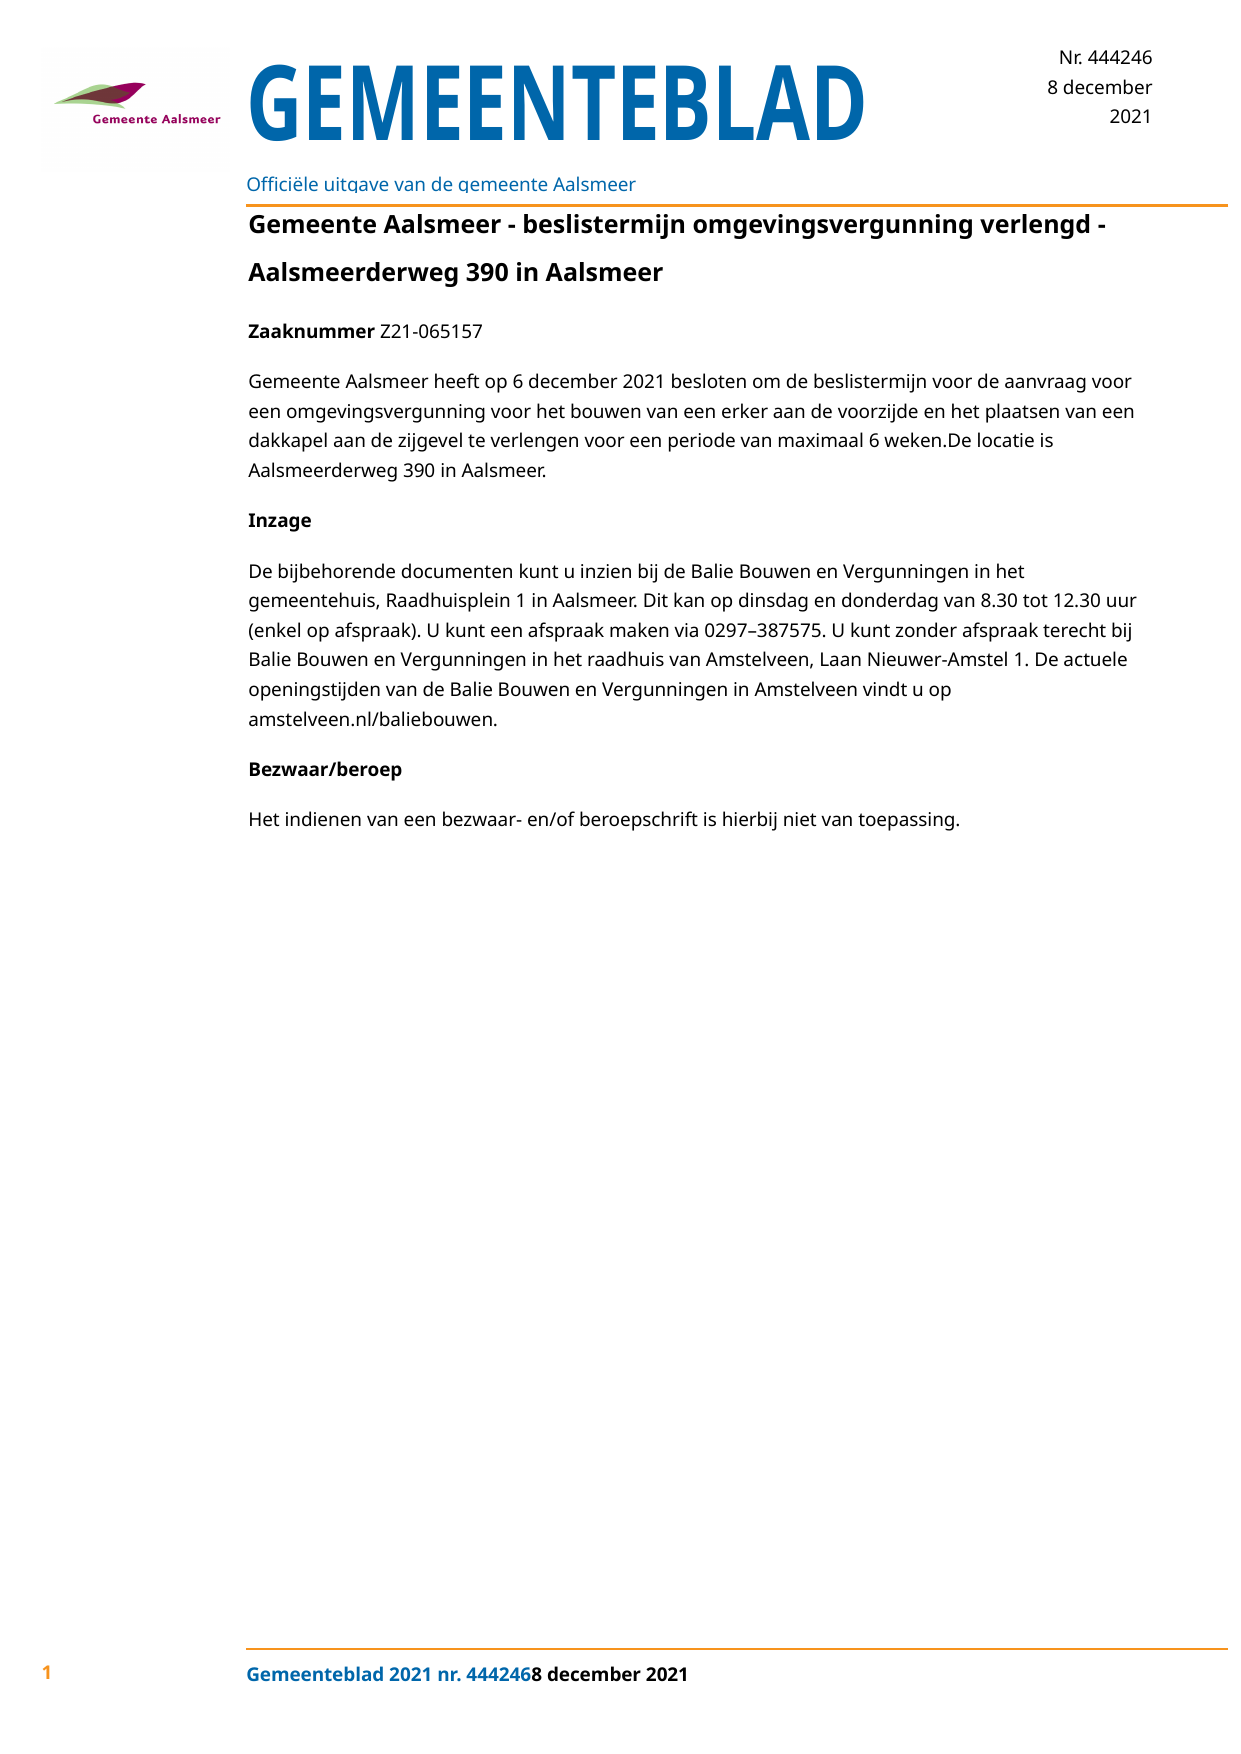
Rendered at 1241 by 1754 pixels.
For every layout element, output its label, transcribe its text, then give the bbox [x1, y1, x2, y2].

text De bijbehorende documenten kunt u inzien bij de Balie Bouwen en Vergunningen in het gemeentehuis, Raadhuisplein 1 in Aalsmeer. Dit kan op dinsdag en donderdag van 8.30 tot 12.30 uur (enkel op afspraak). U kunt een afspraak maken via 0297–387575. U kunt zonder afspraak terecht bij Balie Bouwen en Vergunningen in het raadhuis van Amstelveen, Laan Nieuwer-Amstel 1. De actuele openingstijden van de Balie Bouwen en Vergunningen in Amstelveen vindt u op amstelveen.nl/baliebouwen. [248, 558, 1152, 732]
text Het indienen van een bezwaar- en/of beroepschrift is hierbij niet van toepassing. [248, 807, 1152, 832]
text Gemeente Aalsmeer - beslistermijn omgevingsvergunning verlengd - Aalsmeerderweg 390 in Aalsmeer [248, 207, 1152, 288]
text Bezwaar/beroep [248, 756, 1152, 782]
text Inzage [248, 507, 1152, 533]
picture [41, 47, 231, 172]
text Zaaknummer Z21-065157 [248, 318, 1152, 344]
text Gemeente Aalsmeer heeft op 6 december 2021 besloten om de beslistermijn voor de aanvraag voor een omgevingsvergunning voor het bouwen van een erker aan de voorzijde en het plaatsen van een dakkapel aan de zijgevel te verlengen voor een periode van maximaal 6 weken.De locatie is Aalsmeerderweg 390 in Aalsmeer. [248, 368, 1152, 483]
